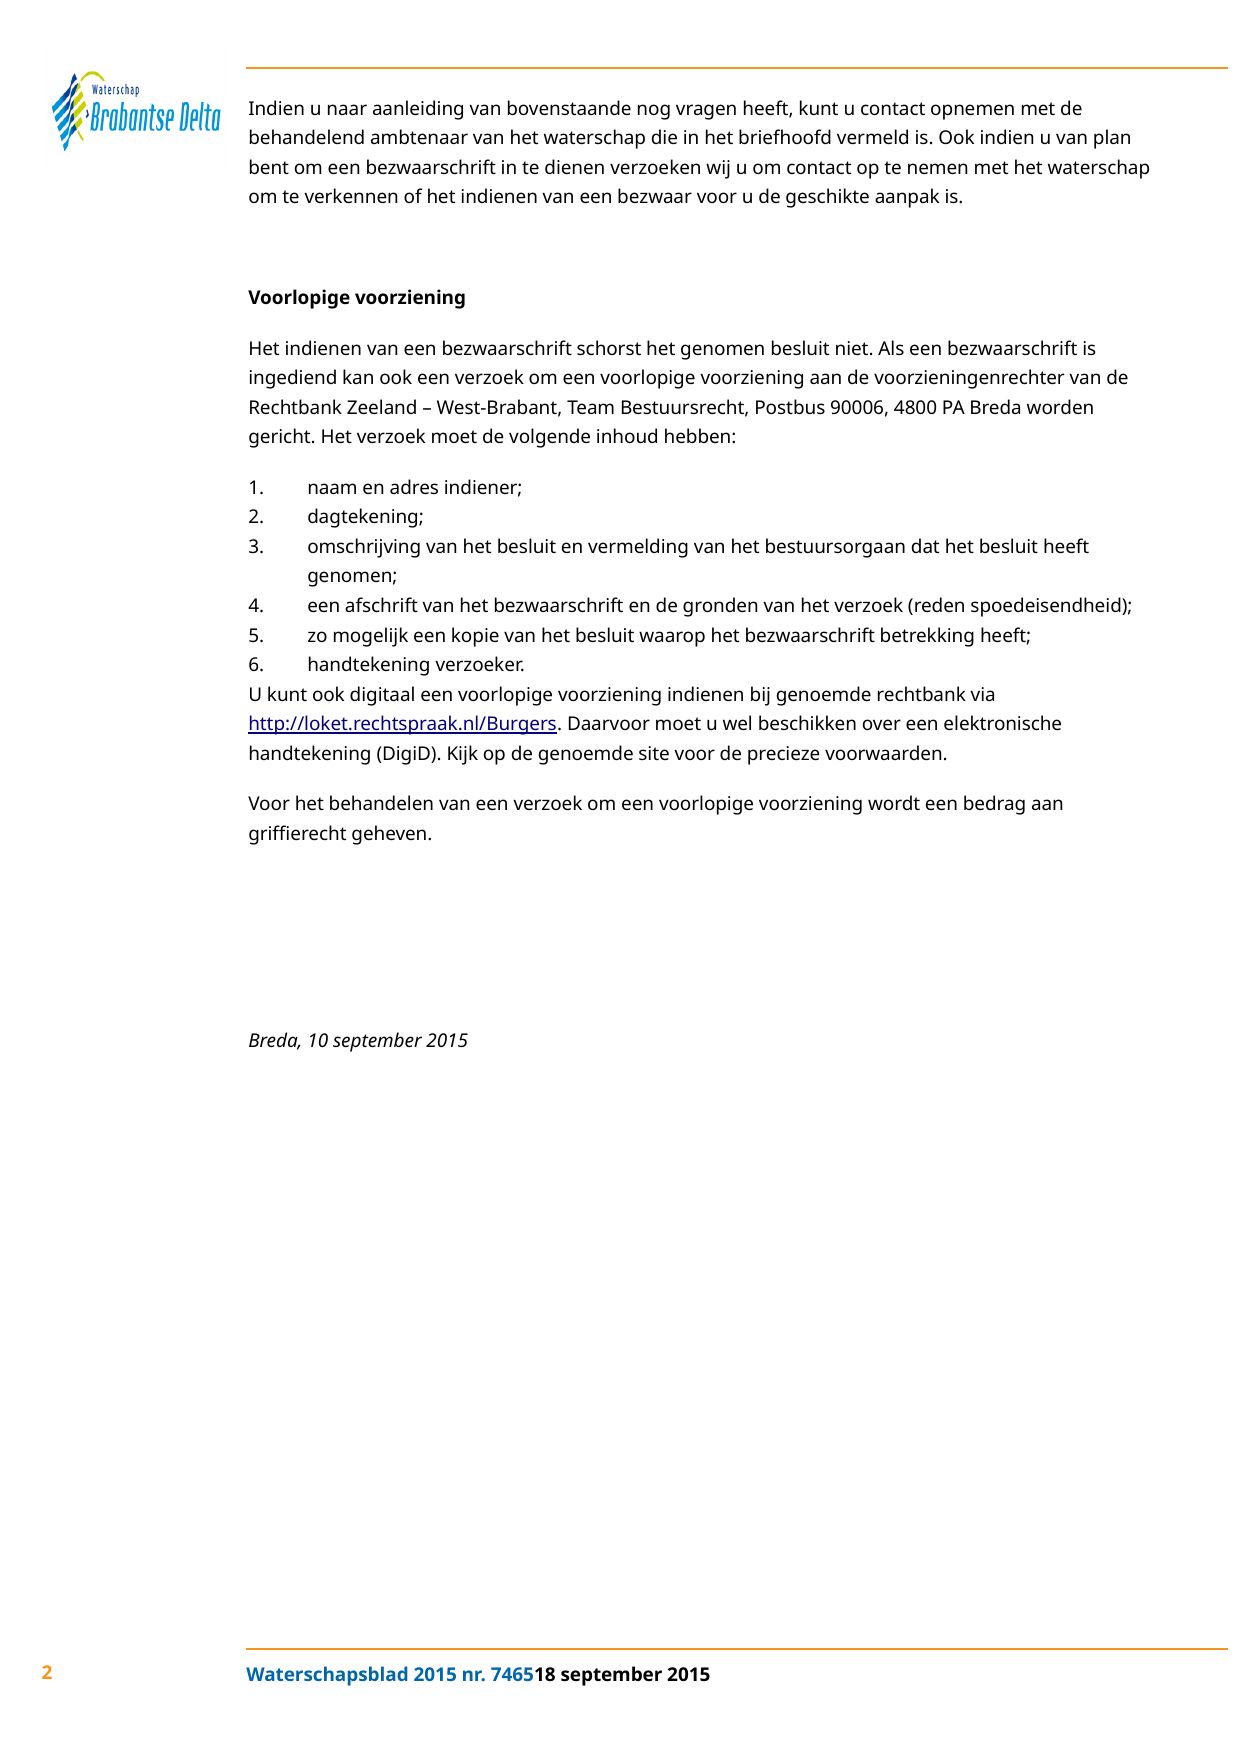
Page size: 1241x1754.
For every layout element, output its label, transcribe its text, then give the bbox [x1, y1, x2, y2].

list naam en adres indiener; [248, 474, 1152, 500]
list handtekening verzoeker. [248, 651, 1152, 677]
list dagtekening; [248, 503, 1152, 529]
list een afschrift van het bezwaarschrift en de gronden van het verzoek (reden spoedeisendheid); [248, 592, 1152, 618]
list zo mogelijk een kopie van het besluit waarop het bezwaarschrift betrekking heeft; [248, 622, 1152, 648]
list omschrijving van het besluit en vermelding van het bestuursorgaan dat het besluit heeft genomen; [248, 533, 1152, 588]
text Breda, 10 september 2015 [248, 1027, 1152, 1052]
text Het indienen van een bezwaarschrift schorst het genomen besluit niet. Als een bezwaarschrift is ingediend kan ook een verzoek om een voorlopige voorziening aan de voorzieningenrechter van de Rechtbank Zeeland – West-Brabant, Team Bestuursrecht, Postbus 90006, 4800 PA Breda worden gericht. Het verzoek moet de volgende inhoud hebben: [248, 335, 1152, 449]
text Voorlopige voorziening [248, 284, 1152, 310]
picture [41, 47, 231, 172]
text Indien u naar aanleiding van bovenstaande nog vragen heeft, kunt u contact opnemen met de behandelend ambtenaar van het waterschap die in het briefhoofd vermeld is. Ook indien u van plan bent om een bezwaarschrift in te dienen verzoeken wij u om contact op te nemen met het waterschap om te verkennen of het indienen van een bezwaar voor u de geschikte aanpak is. [248, 95, 1152, 209]
text U kunt ook digitaal een voorlopige voorziening indienen bij genoemde rechtbank via http://loket.rechtspraak.nl/Burgers. Daarvoor moet u wel beschikken over een elektronische handtekening (DigiD). Kijk op de genoemde site voor de precieze voorwaarden. [248, 681, 1152, 766]
text Voor het behandelen van een verzoek om een voorlopige voorziening wordt een bedrag aan griffierecht geheven. [248, 791, 1152, 846]
